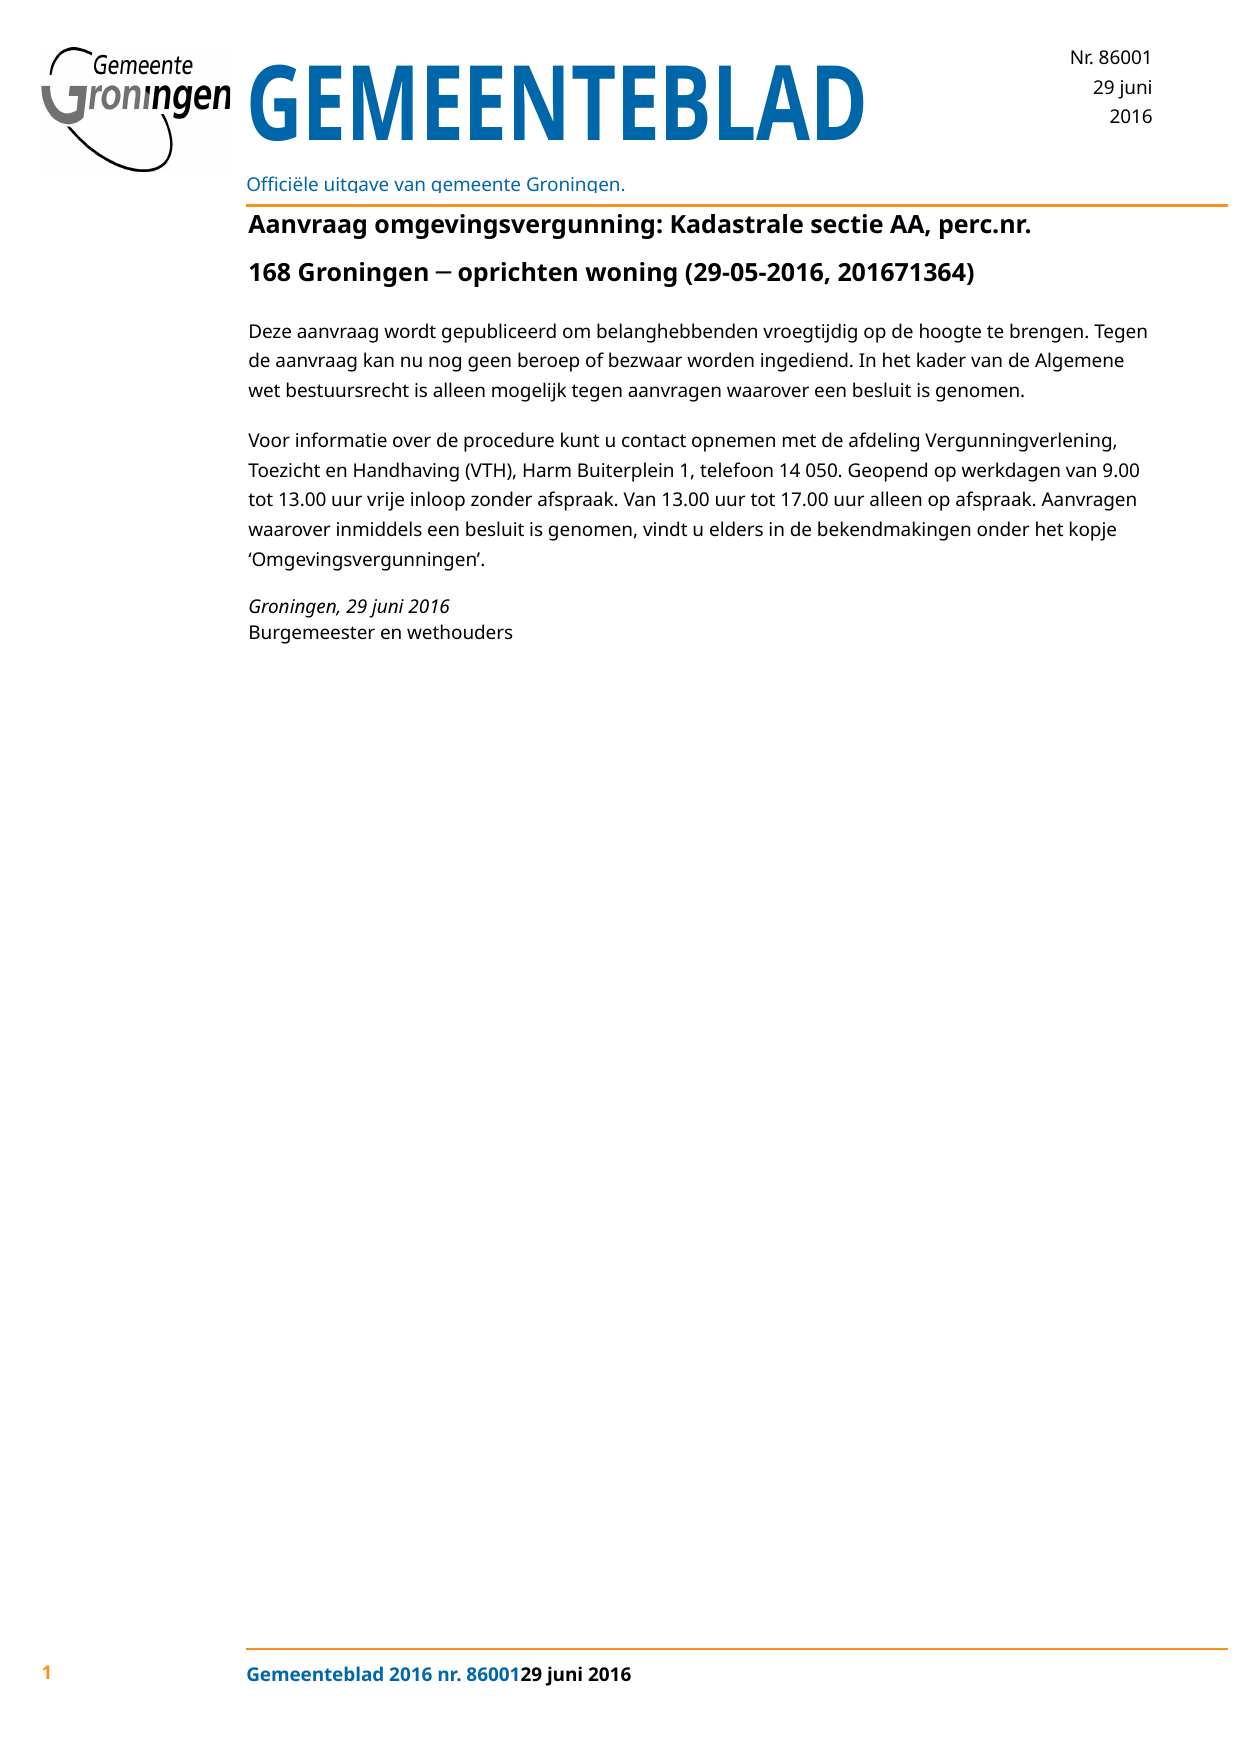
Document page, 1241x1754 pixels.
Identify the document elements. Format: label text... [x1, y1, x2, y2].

text Voor informatie over de procedure kunt u contact opnemen met de afdeling Vergunningverlening, Toezicht en Handhaving (VTH), Harm Buiterplein 1, telefoon 14 050. Geopend op werkdagen van 9.00 tot 13.00 uur vrije inloop zonder afspraak. Van 13.00 uur tot 17.00 uur alleen op afspraak. Aanvragen waarover inmiddels een besluit is genomen, vindt u elders in de bekendmakingen onder het kopje ‘Omgevingsvergunningen’. [248, 427, 1152, 572]
picture [41, 47, 231, 172]
text Burgemeester en wethouders [248, 619, 1152, 645]
text Deze aanvraag wordt gepubliceerd om belanghebbenden vroegtijdig op de hoogte te brengen. Tegen de aanvraag kan nu nog geen beroep of bezwaar worden ingediend. In het kader van de Algemene wet bestuursrecht is alleen mogelijk tegen aanvragen waarover een besluit is genomen. [248, 318, 1152, 403]
text Aanvraag omgevingsvergunning: Kadastrale sectie AA, perc.nr. 168 Groningen ─ oprichten woning (29-05-2016, 201671364) [248, 207, 1152, 288]
text Groningen, 29 juni 2016 [248, 594, 1152, 619]
